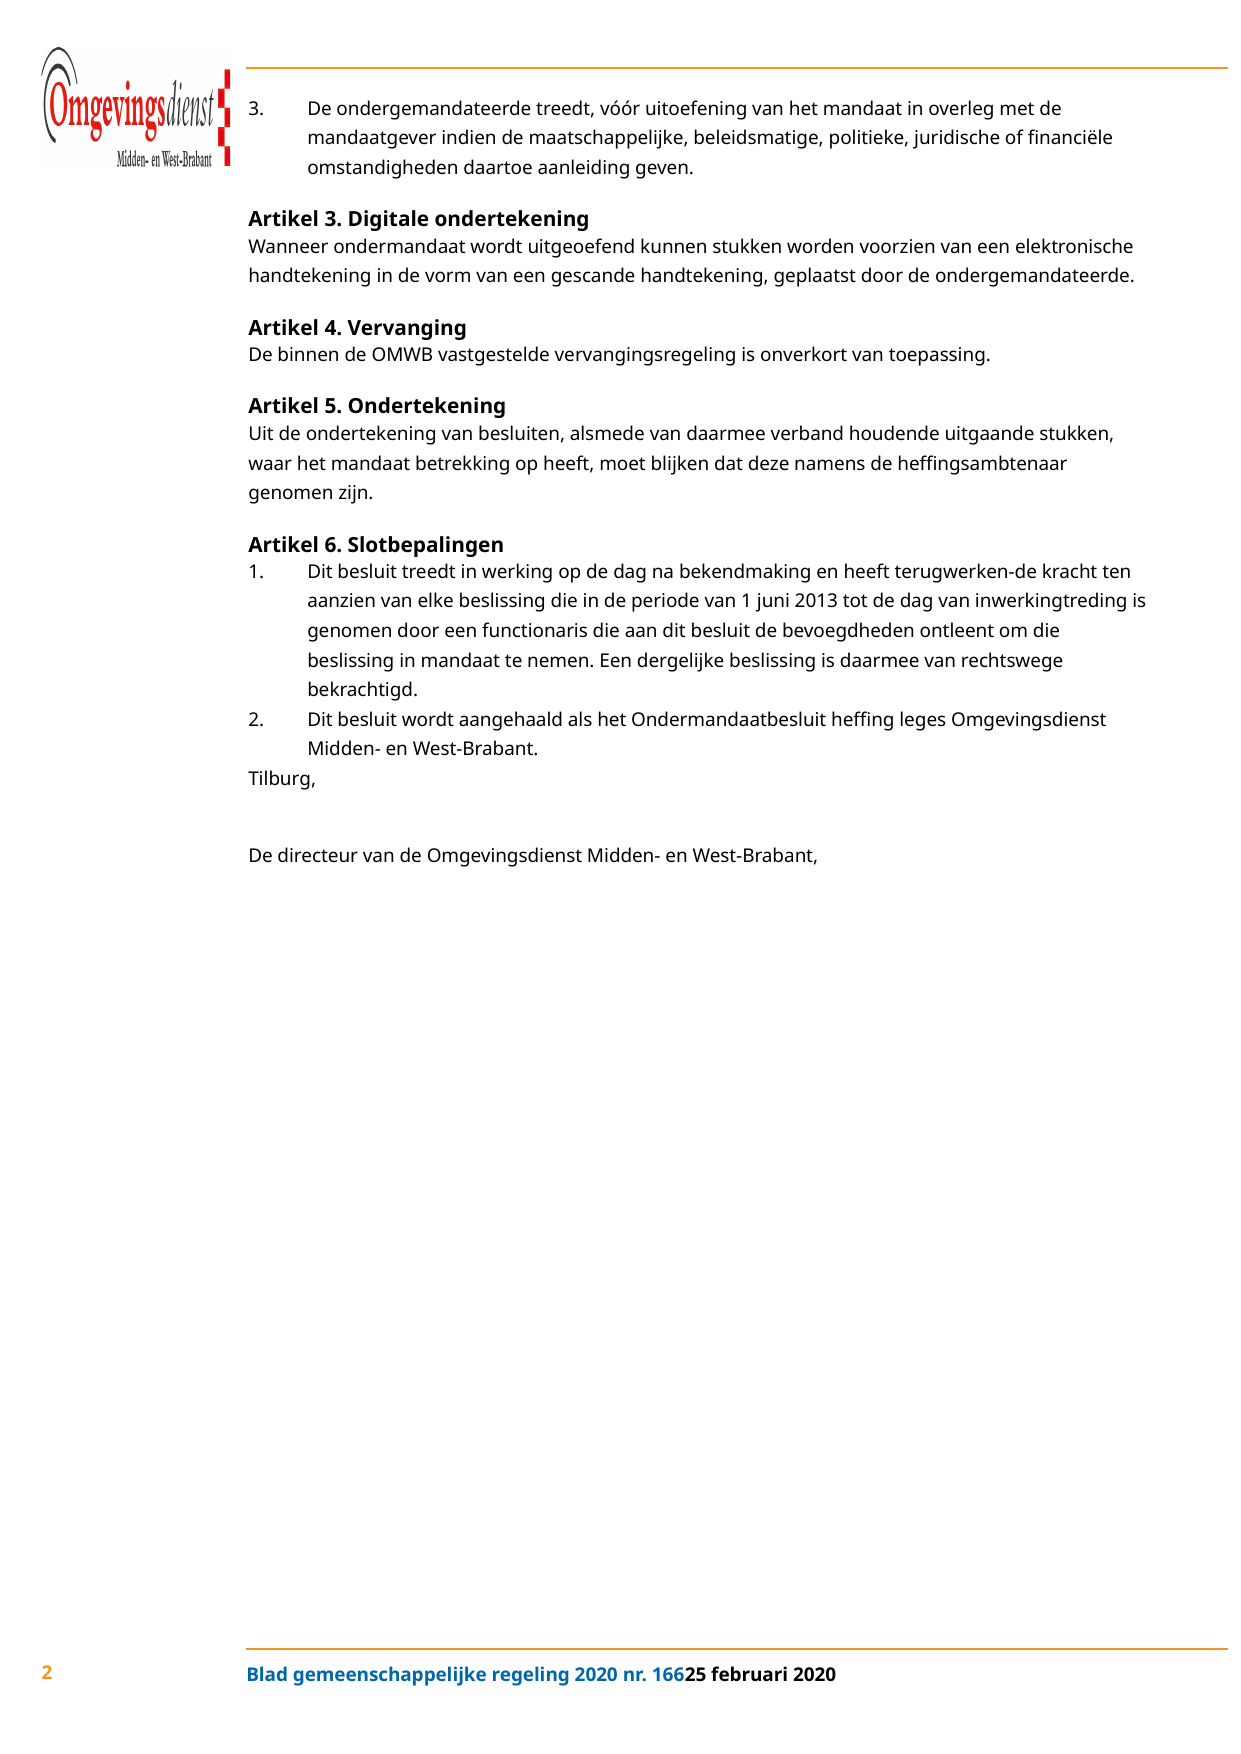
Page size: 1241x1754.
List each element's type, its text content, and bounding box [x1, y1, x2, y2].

list De ondergemandateerde treedt, vóór uitoefening van het mandaat in overleg met de mandaatgever indien de maatschappelijke, beleidsmatige, politieke, juridische of financiële omstandigheden daartoe aanleiding geven. [248, 95, 1152, 180]
text Artikel 3. Digitale ondertekening [248, 204, 1152, 233]
text Uit de ondertekening van besluiten, alsmede van daarmee verband houdende uitgaande stukken, waar het mandaat betrekking op heeft, moet blijken dat deze namens de heffingsambtenaar genomen zijn. [248, 420, 1152, 505]
list Dit besluit treedt in werking op de dag na bekendmaking en heeft terugwerken-de kracht ten aanzien van elke beslissing die in de periode van 1 juni 2013 tot de dag van inwerkingtreding is genomen door een functionaris die aan dit besluit de bevoegdheden ontleent om die beslissing in mandaat te nemen. Een dergelijke beslissing is daarmee van rechtswege bekrachtigd. [248, 558, 1152, 702]
text Tilburg, [248, 765, 1152, 791]
text Wanneer ondermandaat wordt uitgeoefend kunnen stukken worden voorzien van een elektronische handtekening in de vorm van een gescande handtekening, geplaatst door de ondergemandateerde. [248, 233, 1152, 288]
text De directeur van de Omgevingsdienst Midden- en West-Brabant, [248, 842, 1152, 868]
text Artikel 6. Slotbepalingen [248, 530, 1152, 558]
picture [41, 47, 231, 172]
list Dit besluit wordt aangehaald als het Ondermandaatbesluit heffing leges Omgevingsdienst Midden- en West-Brabant. [248, 706, 1152, 761]
text Artikel 4. Vervanging [248, 313, 1152, 341]
text De binnen de OMWB vastgestelde vervangingsregeling is onverkort van toepassing. [248, 341, 1152, 367]
text Artikel 5. Ondertekening [248, 392, 1152, 420]
